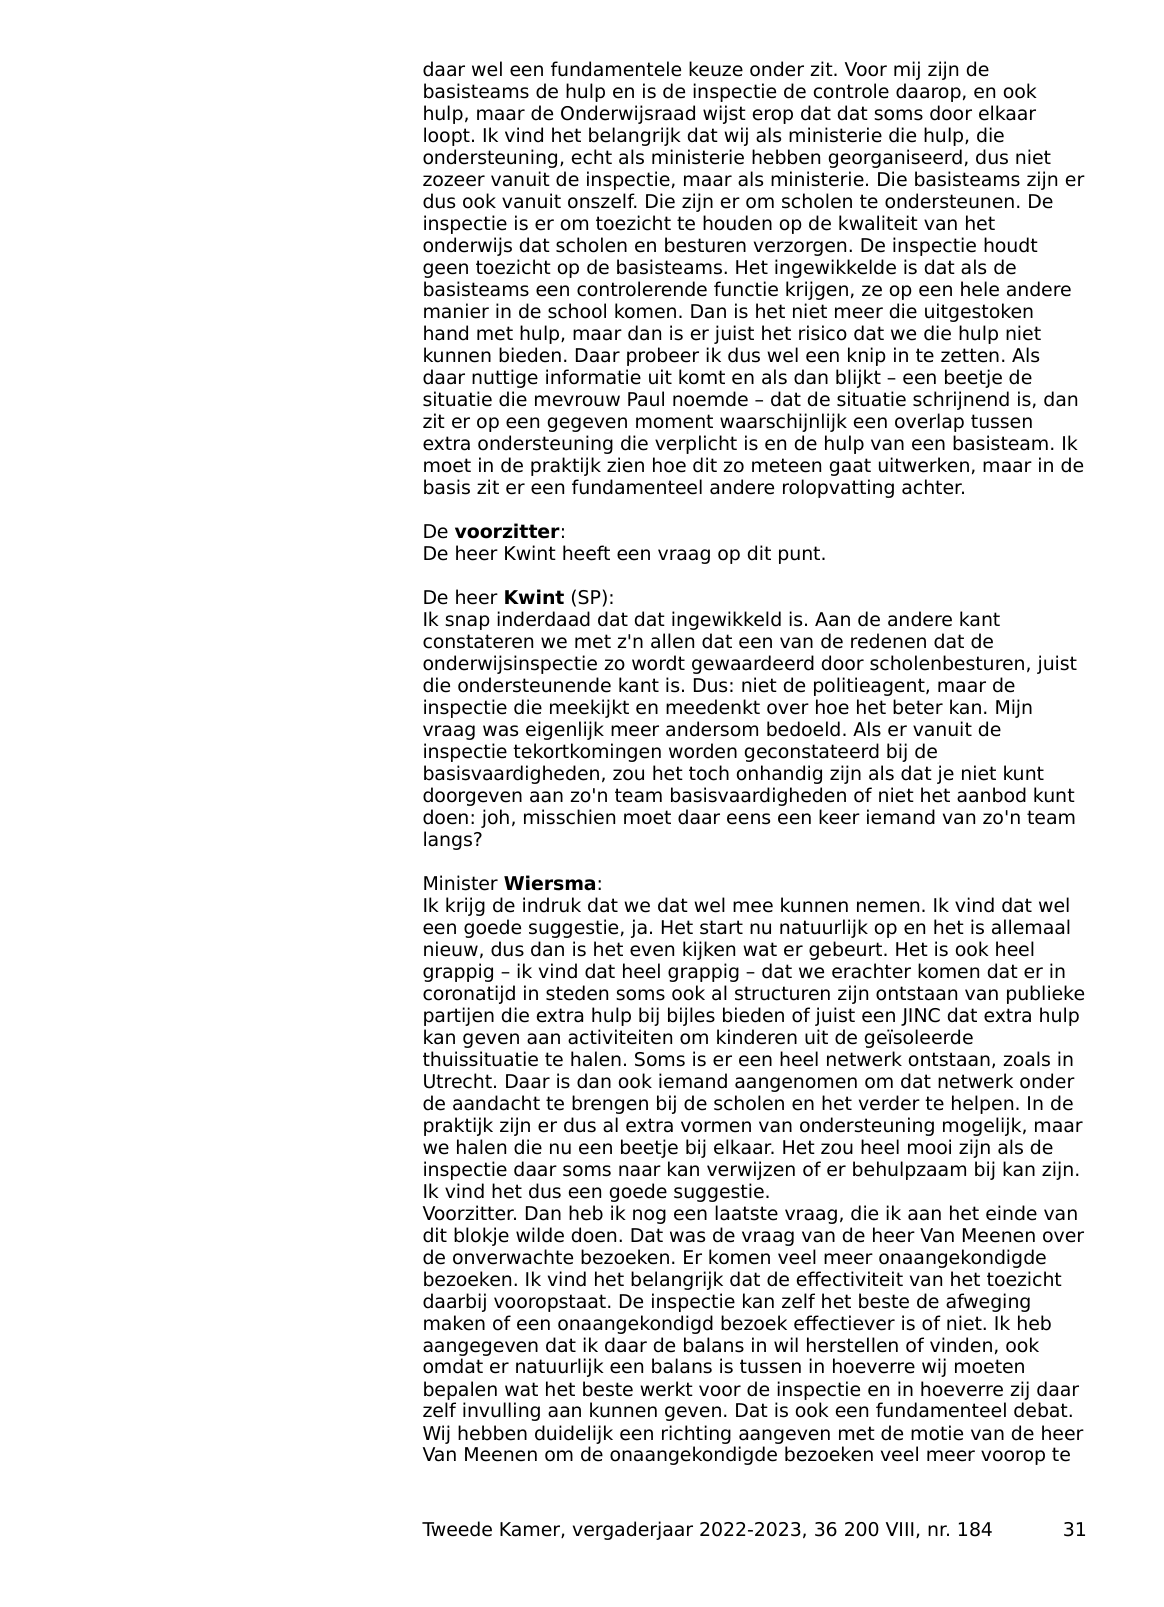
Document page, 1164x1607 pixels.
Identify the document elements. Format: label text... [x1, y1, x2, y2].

text De heer Kwint (SP): [422, 587, 1087, 609]
text daar wel een fundamentele keuze onder zit. Voor mij zijn de basisteams de hulp en is de inspectie de controle daarop, en ook hulp, maar de Onderwijsraad wijst erop dat dat soms door elkaar loopt. Ik vind het belangrijk dat wij als ministerie die hulp, die ondersteuning, echt als ministerie hebben georganiseerd, dus niet zozeer vanuit de inspectie, maar als ministerie. Die basisteams zijn er dus ook vanuit onszelf. Die zijn er om scholen te ondersteunen. De inspectie is er om toezicht te houden op de kwaliteit van het onderwijs dat scholen en besturen verzorgen. De inspectie houdt geen toezicht op de basisteams. Het ingewikkelde is dat als de basisteams een controlerende functie krijgen, ze op een hele andere manier in de school komen. Dan is het niet meer die uitgestoken hand met hulp, maar dan is er juist het risico dat we die hulp niet kunnen bieden. Daar probeer ik dus wel een knip in te zetten. Als daar nuttige informatie uit komt en als dan blijkt – een beetje de situatie die mevrouw Paul noemde – dat de situatie schrijnend is, dan zit er op een gegeven moment waarschijnlijk een overlap tussen extra ondersteuning die verplicht is en de hulp van een basisteam. Ik moet in de praktijk zien hoe dit zo meteen gaat uitwerken, maar in de basis zit er een fundamenteel andere rolopvatting achter. [422, 59, 1087, 499]
text De voorzitter: [422, 521, 1087, 543]
text Ik krijg de indruk dat we dat wel mee kunnen nemen. Ik vind dat wel een goede suggestie, ja. Het start nu natuurlijk op en het is allemaal nieuw, dus dan is het even kijken wat er gebeurt. Het is ook heel grappig – ik vind dat heel grappig – dat we erachter komen dat er in coronatijd in steden soms ook al structuren zijn ontstaan van publieke partijen die extra hulp bij bijles bieden of juist een JINC dat extra hulp kan geven aan activiteiten om kinderen uit de geïsoleerde thuissituatie te halen. Soms is er een heel netwerk ontstaan, zoals in Utrecht. Daar is dan ook iemand aangenomen om dat netwerk onder de aandacht te brengen bij de scholen en het verder te helpen. In de praktijk zijn er dus al extra vormen van ondersteuning mogelijk, maar we halen die nu een beetje bij elkaar. Het zou heel mooi zijn als de inspectie daar soms naar kan verwijzen of er behulpzaam bij kan zijn. Ik vind het dus een goede suggestie. [422, 895, 1087, 1203]
text Voorzitter. Dan heb ik nog een laatste vraag, die ik aan het einde van dit blokje wilde doen. Dat was de vraag van de heer Van Meenen over de onverwachte bezoeken. Er komen veel meer onaangekondigde bezoeken. Ik vind het belangrijk dat de effectiviteit van het toezicht daarbij vooropstaat. De inspectie kan zelf het beste de afweging maken of een onaangekondigd bezoek effectiever is of niet. Ik heb aangegeven dat ik daar de balans in wil herstellen of vinden, ook omdat er natuurlijk een balans is tussen in hoeverre wij moeten bepalen wat het beste werkt voor de inspectie en in hoeverre zij daar zelf invulling aan kunnen geven. Dat is ook een fundamenteel debat. Wij hebben duidelijk een richting aangeven met de motie van de heer Van Meenen om de onaangekondigde bezoeken veel meer voorop te [422, 1203, 1087, 1466]
text Minister Wiersma: [422, 873, 1087, 895]
text De heer Kwint heeft een vraag op dit punt. [422, 543, 1087, 565]
text Ik snap inderdaad dat dat ingewikkeld is. Aan de andere kant constateren we met z'n allen dat een van de redenen dat de onderwijsinspectie zo wordt gewaardeerd door scholenbesturen, juist die ondersteunende kant is. Dus: niet de politieagent, maar de inspectie die meekijkt en meedenkt over hoe het beter kan. Mijn vraag was eigenlijk meer andersom bedoeld. Als er vanuit de inspectie tekortkomingen worden geconstateerd bij de basisvaardigheden, zou het toch onhandig zijn als dat je niet kunt doorgeven aan zo'n team basisvaardigheden of niet het aanbod kunt doen: joh, misschien moet daar eens een keer iemand van zo'n team langs? [422, 609, 1087, 851]
